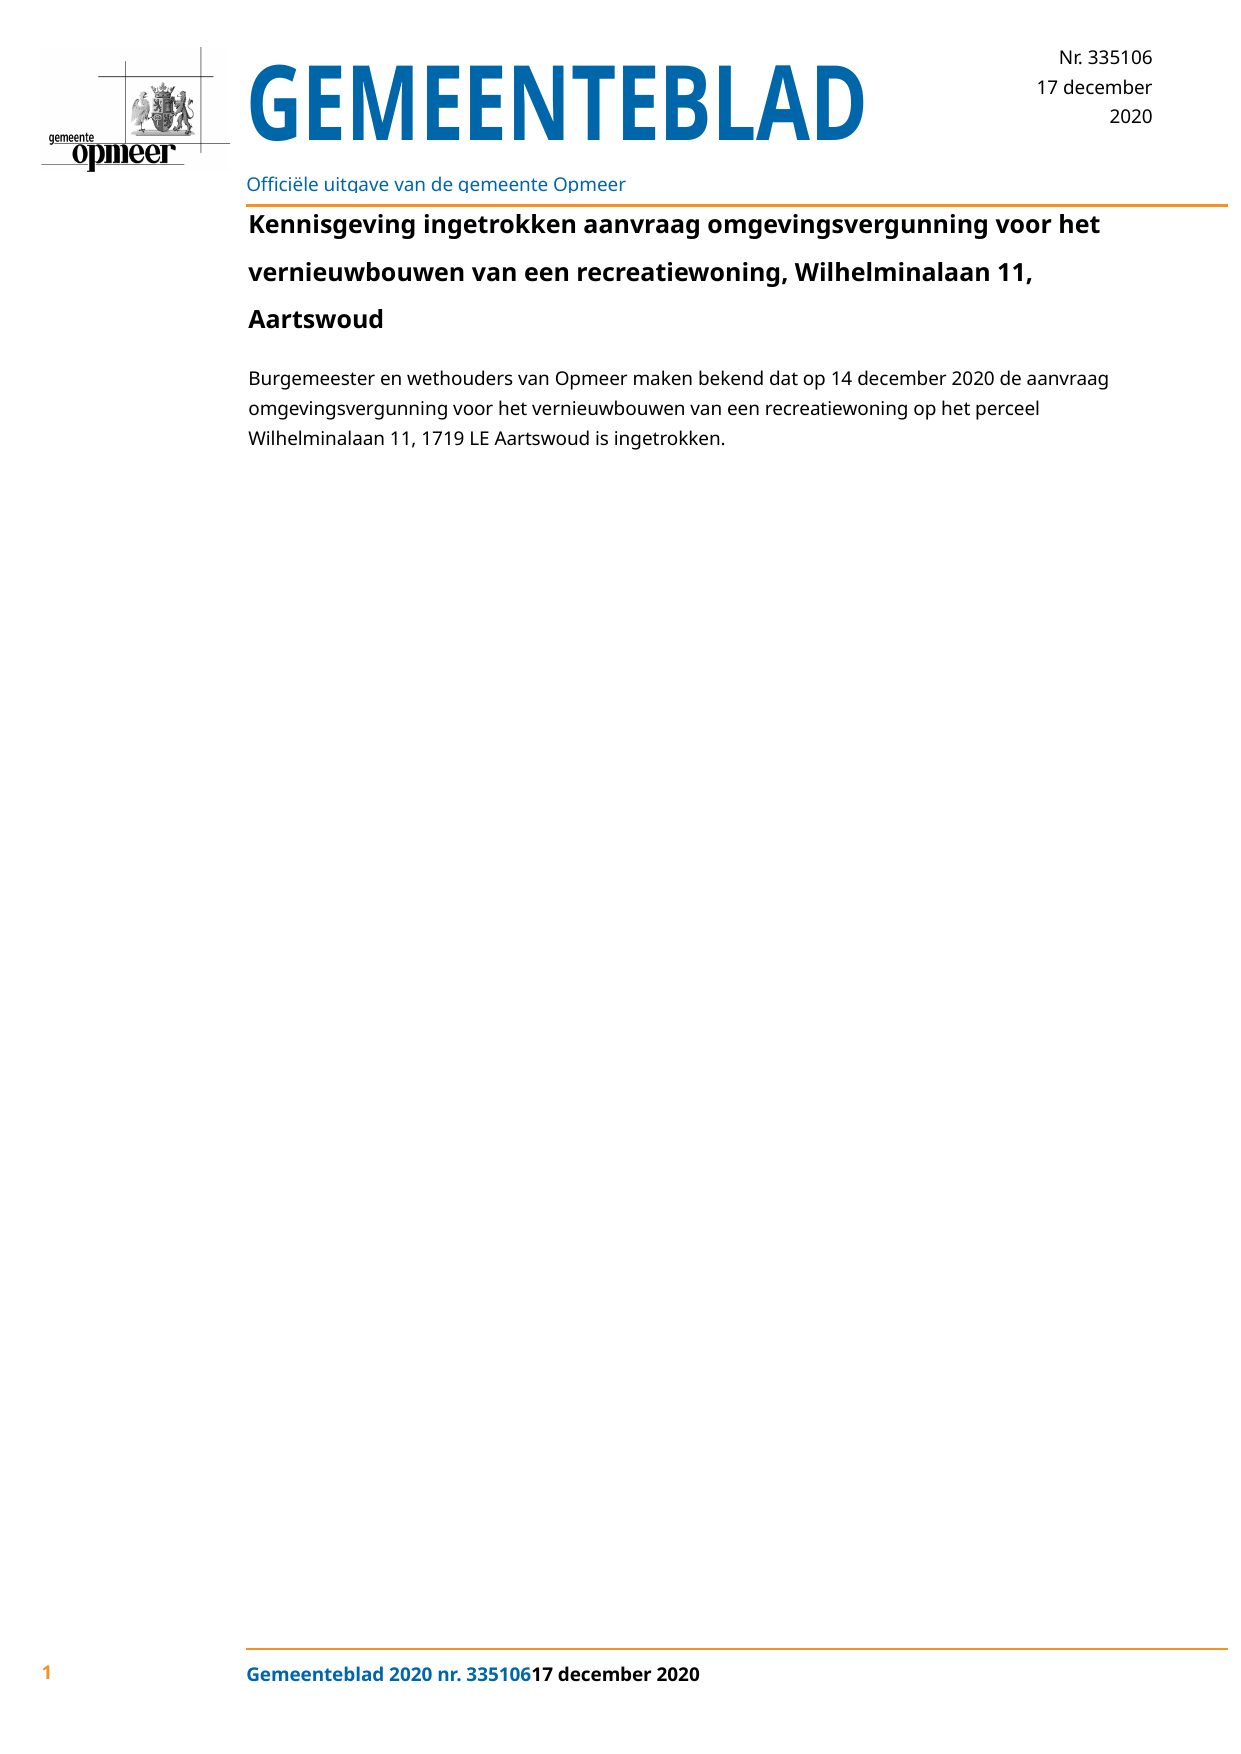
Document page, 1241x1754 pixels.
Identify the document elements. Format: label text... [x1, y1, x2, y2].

picture [41, 47, 231, 172]
text Burgemeester en wethouders van Opmeer maken bekend dat op 14 december 2020 de aanvraag omgevingsvergunning voor het vernieuwbouwen van een recreatiewoning op het perceel Wilhelminalaan 11, 1719 LE Aartswoud is ingetrokken. [248, 366, 1152, 450]
text Kennisgeving ingetrokken aanvraag omgevingsvergunning voor het vernieuwbouwen van een recreatiewoning, Wilhelminalaan 11, Aartswoud [248, 207, 1152, 336]
